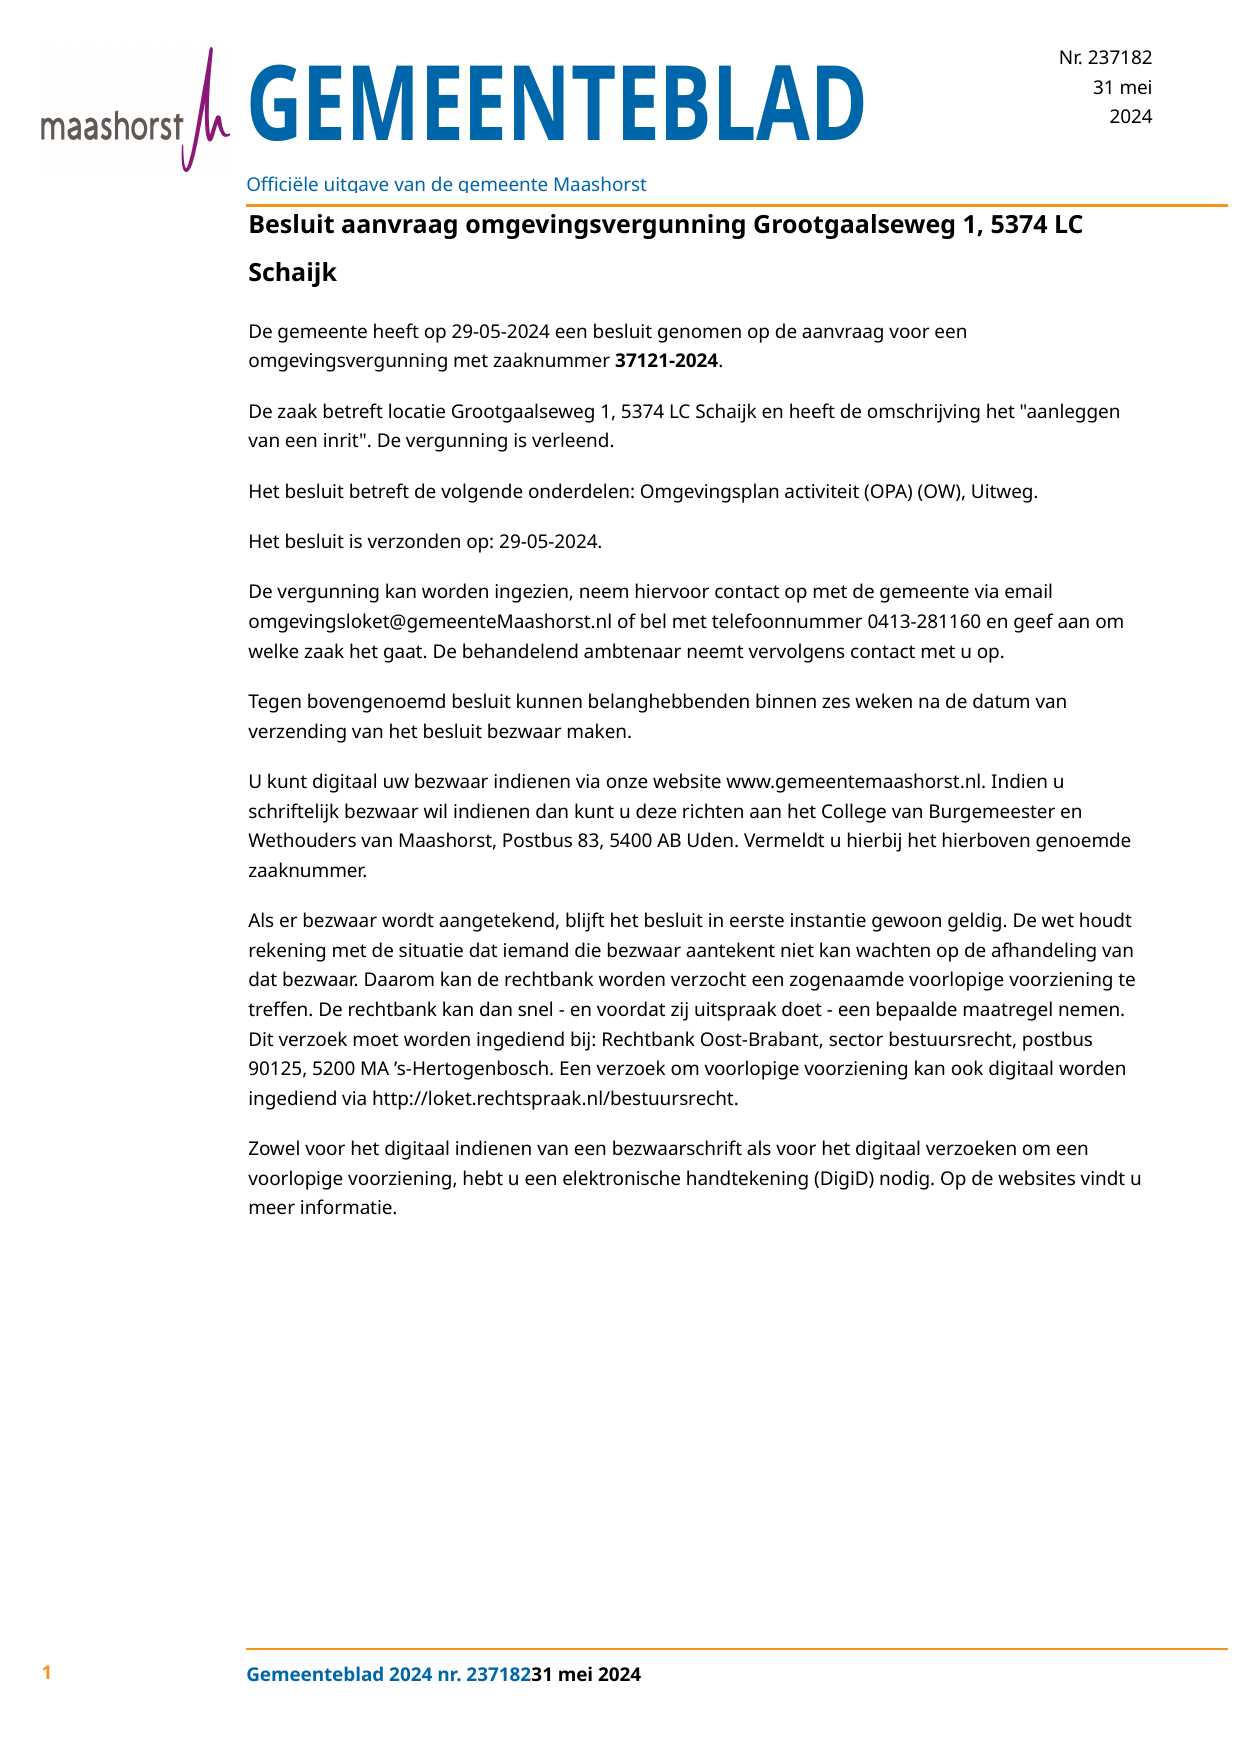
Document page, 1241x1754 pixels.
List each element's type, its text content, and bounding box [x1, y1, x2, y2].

text Tegen bovengenoemd besluit kunnen belanghebbenden binnen zes weken na de datum van verzending van het besluit bezwaar maken. [248, 688, 1152, 744]
text De gemeente heeft op 29-05-2024 een besluit genomen op de aanvraag voor een omgevingsvergunning met zaaknummer 37121-2024. [248, 318, 1152, 373]
text Besluit aanvraag omgevingsvergunning Grootgaalseweg 1, 5374 LC Schaijk [248, 207, 1152, 288]
text De zaak betreft locatie Grootgaalseweg 1, 5374 LC Schaijk en heeft de omschrijving het "aanleggen van een inrit". De vergunning is verleend. [248, 398, 1152, 453]
text Het besluit is verzonden op: 29-05-2024. [248, 528, 1152, 554]
text Het besluit betreft de volgende onderdelen: Omgevingsplan activiteit (OPA) (OW), Uitweg. [248, 478, 1152, 504]
text U kunt digitaal uw bezwaar indienen via onze website www.gemeentemaashorst.nl. Indien u schriftelijk bezwaar wil indienen dan kunt u deze richten aan het College van Burgemeester en Wethouders van Maashorst, Postbus 83, 5400 AB Uden. Vermeldt u hierbij het hierboven genoemde zaaknummer. [248, 768, 1152, 883]
text Als er bezwaar wordt aangetekend, blijft het besluit in eerste instantie gewoon geldig. De wet houdt rekening met de situatie dat iemand die bezwaar aantekent niet kan wachten op de afhandeling van dat bezwaar. Daarom kan de rechtbank worden verzocht een zogenaamde voorlopige voorziening te treffen. De rechtbank kan dan snel - en voordat zij uitspraak doet - een bepaalde maatregel nemen. Dit verzoek moet worden ingediend bij: Rechtbank Oost-Brabant, sector bestuursrecht, postbus 90125, 5200 MA ’s-Hertogenbosch. Een verzoek om voorlopige voorziening kan ook digitaal worden ingediend via http://loket.rechtspraak.nl/bestuursrecht. [248, 907, 1152, 1111]
text De vergunning kan worden ingezien, neem hiervoor contact op met de gemeente via email omgevingsloket@gemeenteMaashorst.nl of bel met telefoonnummer 0413-281160 en geef aan om welke zaak het gaat. De behandelend ambtenaar neemt vervolgens contact met u op. [248, 579, 1152, 664]
picture [41, 47, 231, 172]
text Zowel voor het digitaal indienen van een bezwaarschrift als voor het digitaal verzoeken om een voorlopige voorziening, hebt u een elektronische handtekening (DigiD) nodig. Op de websites vindt u meer informatie. [248, 1135, 1152, 1220]
